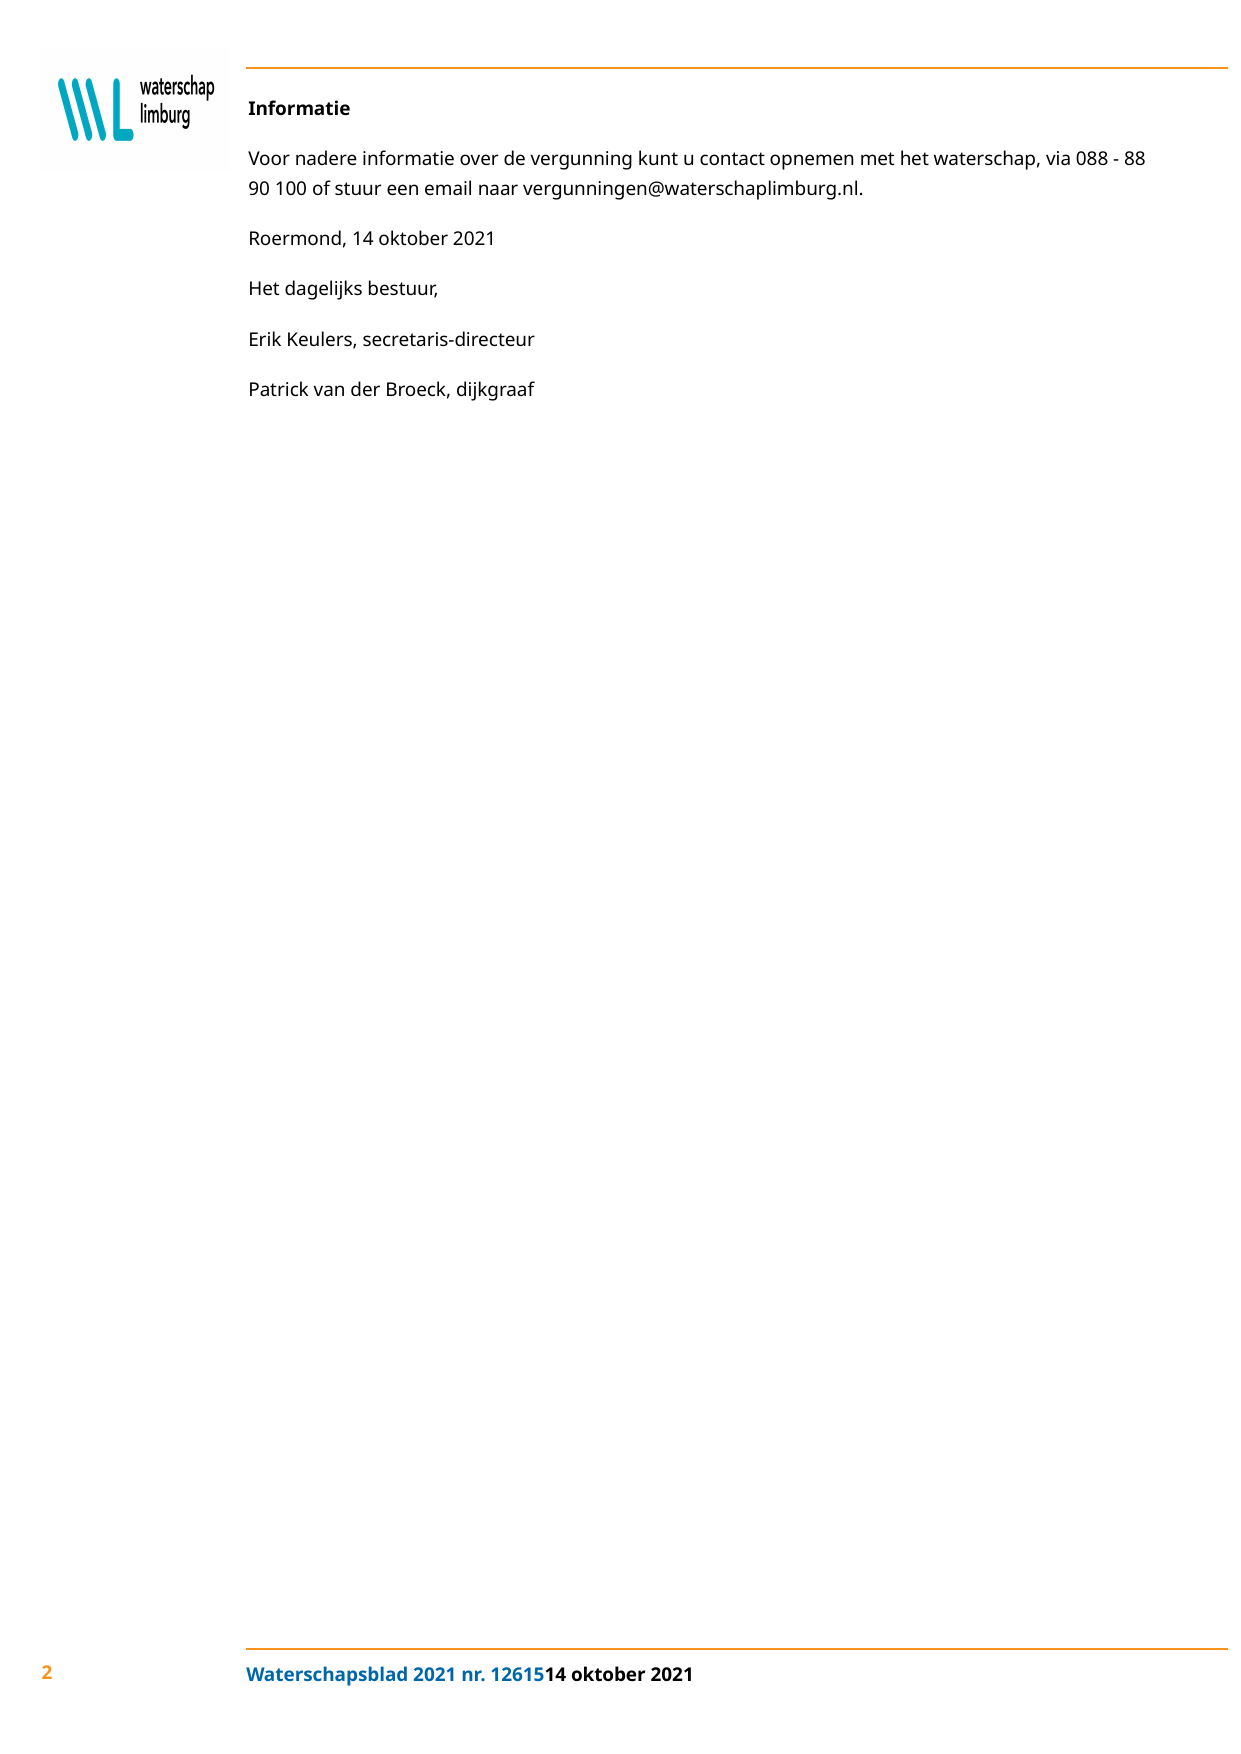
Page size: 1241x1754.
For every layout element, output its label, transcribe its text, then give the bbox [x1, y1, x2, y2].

text Roermond, 14 oktober 2021 [248, 225, 1152, 251]
text Informatie [248, 95, 1152, 121]
picture [41, 47, 231, 172]
text Voor nadere informatie over de vergunning kunt u contact opnemen met het waterschap, via 088 - 88 90 100 of stuur een email naar vergunningen@waterschaplimburg.nl. [248, 145, 1152, 201]
text Erik Keulers, secretaris-directeur [248, 326, 1152, 352]
text Het dagelijks bestuur, [248, 276, 1152, 301]
text Patrick van der Broeck, dijkgraaf [248, 376, 1152, 402]
